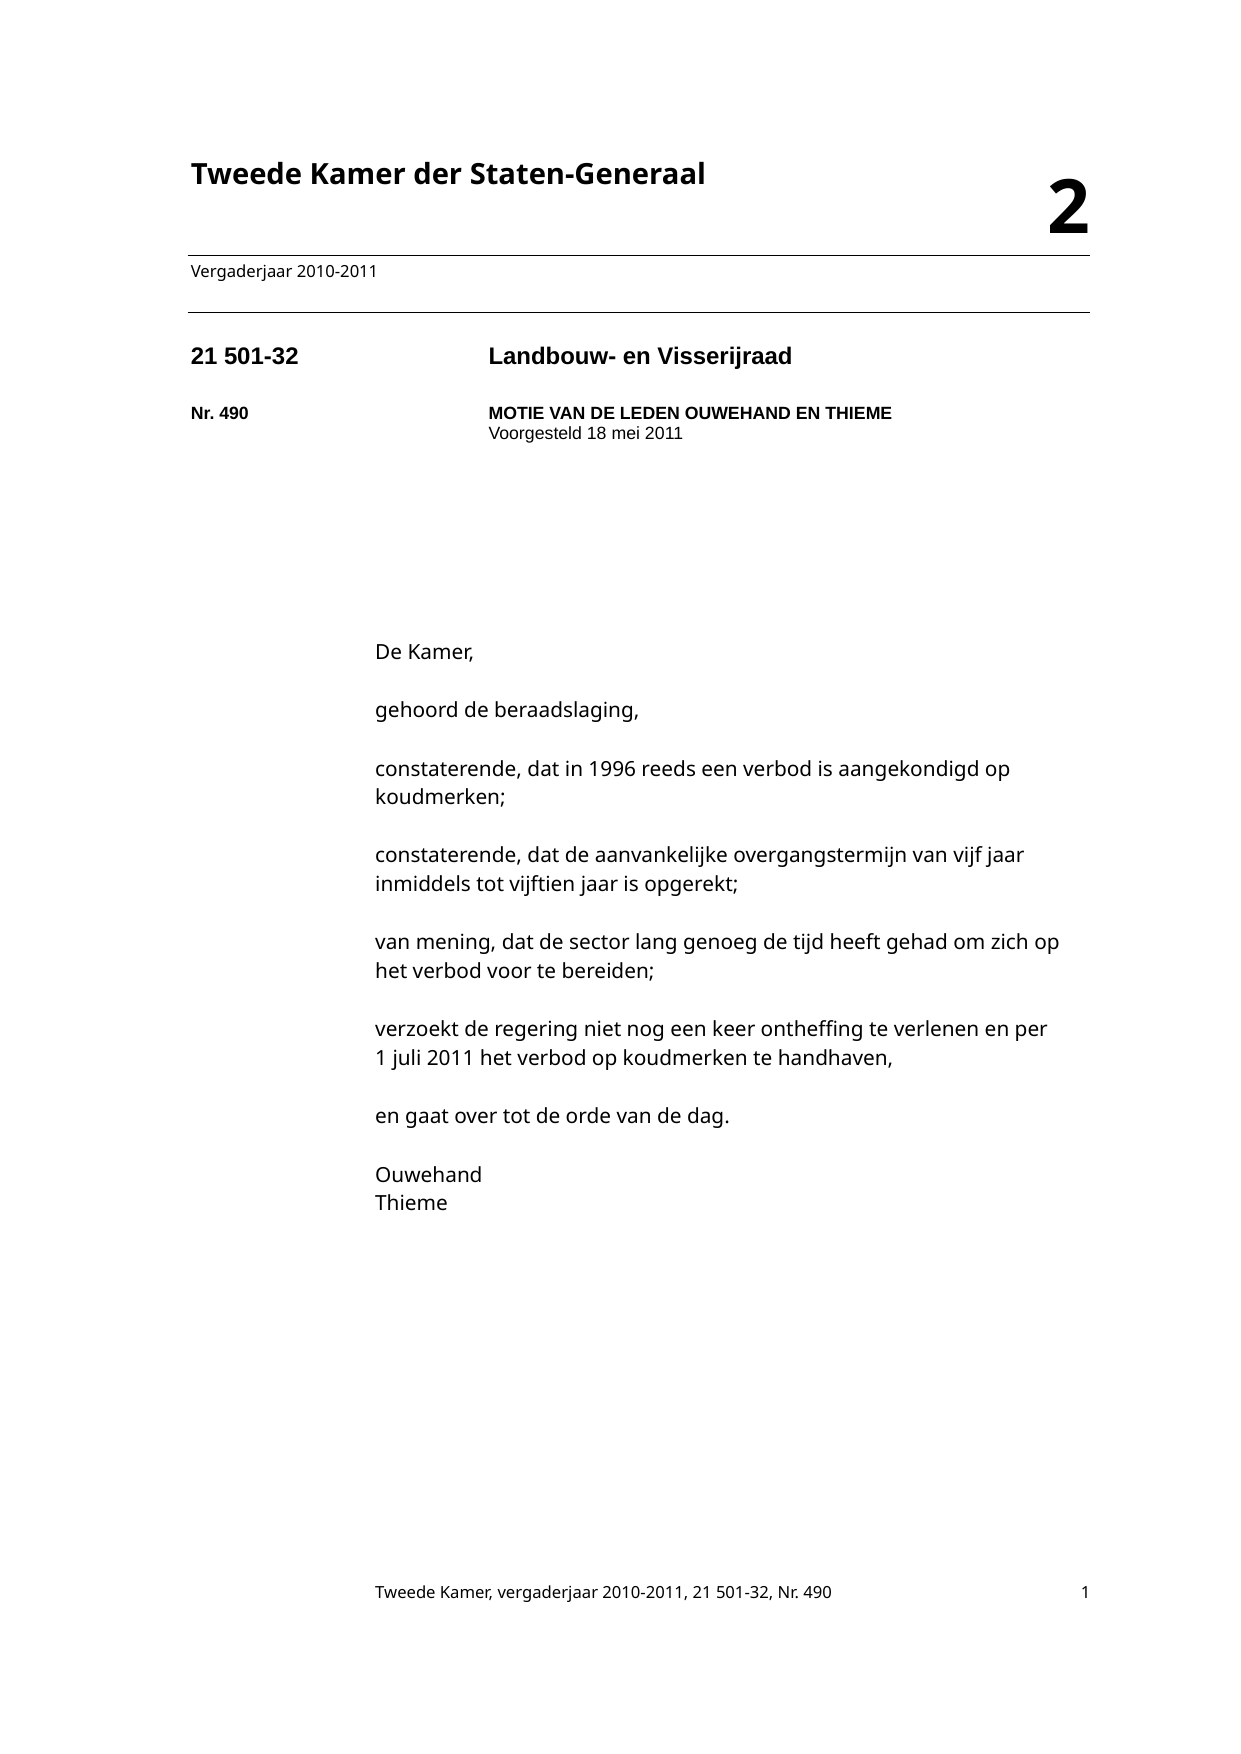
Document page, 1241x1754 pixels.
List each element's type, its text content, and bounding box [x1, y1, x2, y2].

table_cell [188, 313, 485, 339]
table_cell 21 501-32 [188, 339, 485, 399]
text Thieme [375, 1188, 1090, 1217]
text en gaat over tot de orde van de dag. [375, 1101, 1090, 1130]
text Ouwehand [375, 1160, 1090, 1188]
table_cell Landbouw- en Visserijraad [485, 339, 1090, 399]
table_header 2 [910, 150, 1090, 255]
text constaterende, dat in 1996 reeds een verbod is aangekondigd op koudmerken; [375, 754, 1090, 811]
text verzoekt de regering niet nog een keer ontheffing te verlenen en per 1 juli 2011 het verbod op koudmerken te handhaven, [375, 1014, 1090, 1071]
table_cell [485, 313, 1090, 339]
table_cell Vergaderjaar 2010-2011 [188, 256, 485, 312]
table_header Tweede Kamer der Staten-Generaal [188, 150, 909, 255]
text van mening, dat de sector lang genoeg de tijd heeft gehad om zich op het verbod voor te bereiden; [375, 927, 1090, 984]
table_cell [485, 256, 1090, 312]
table_cell MOTIE VAN DE LEDEN OUWEHAND EN THIEME Voorgesteld 18 mei 2011 [485, 399, 1090, 518]
text gehoord de beraadslaging, [375, 695, 1090, 724]
table_cell Nr. 490 [188, 399, 485, 518]
text constaterende, dat de aanvankelijke overgangstermijn van vijf jaar inmiddels tot vijftien jaar is opgerekt; [375, 841, 1090, 897]
text De Kamer, [375, 637, 1090, 665]
